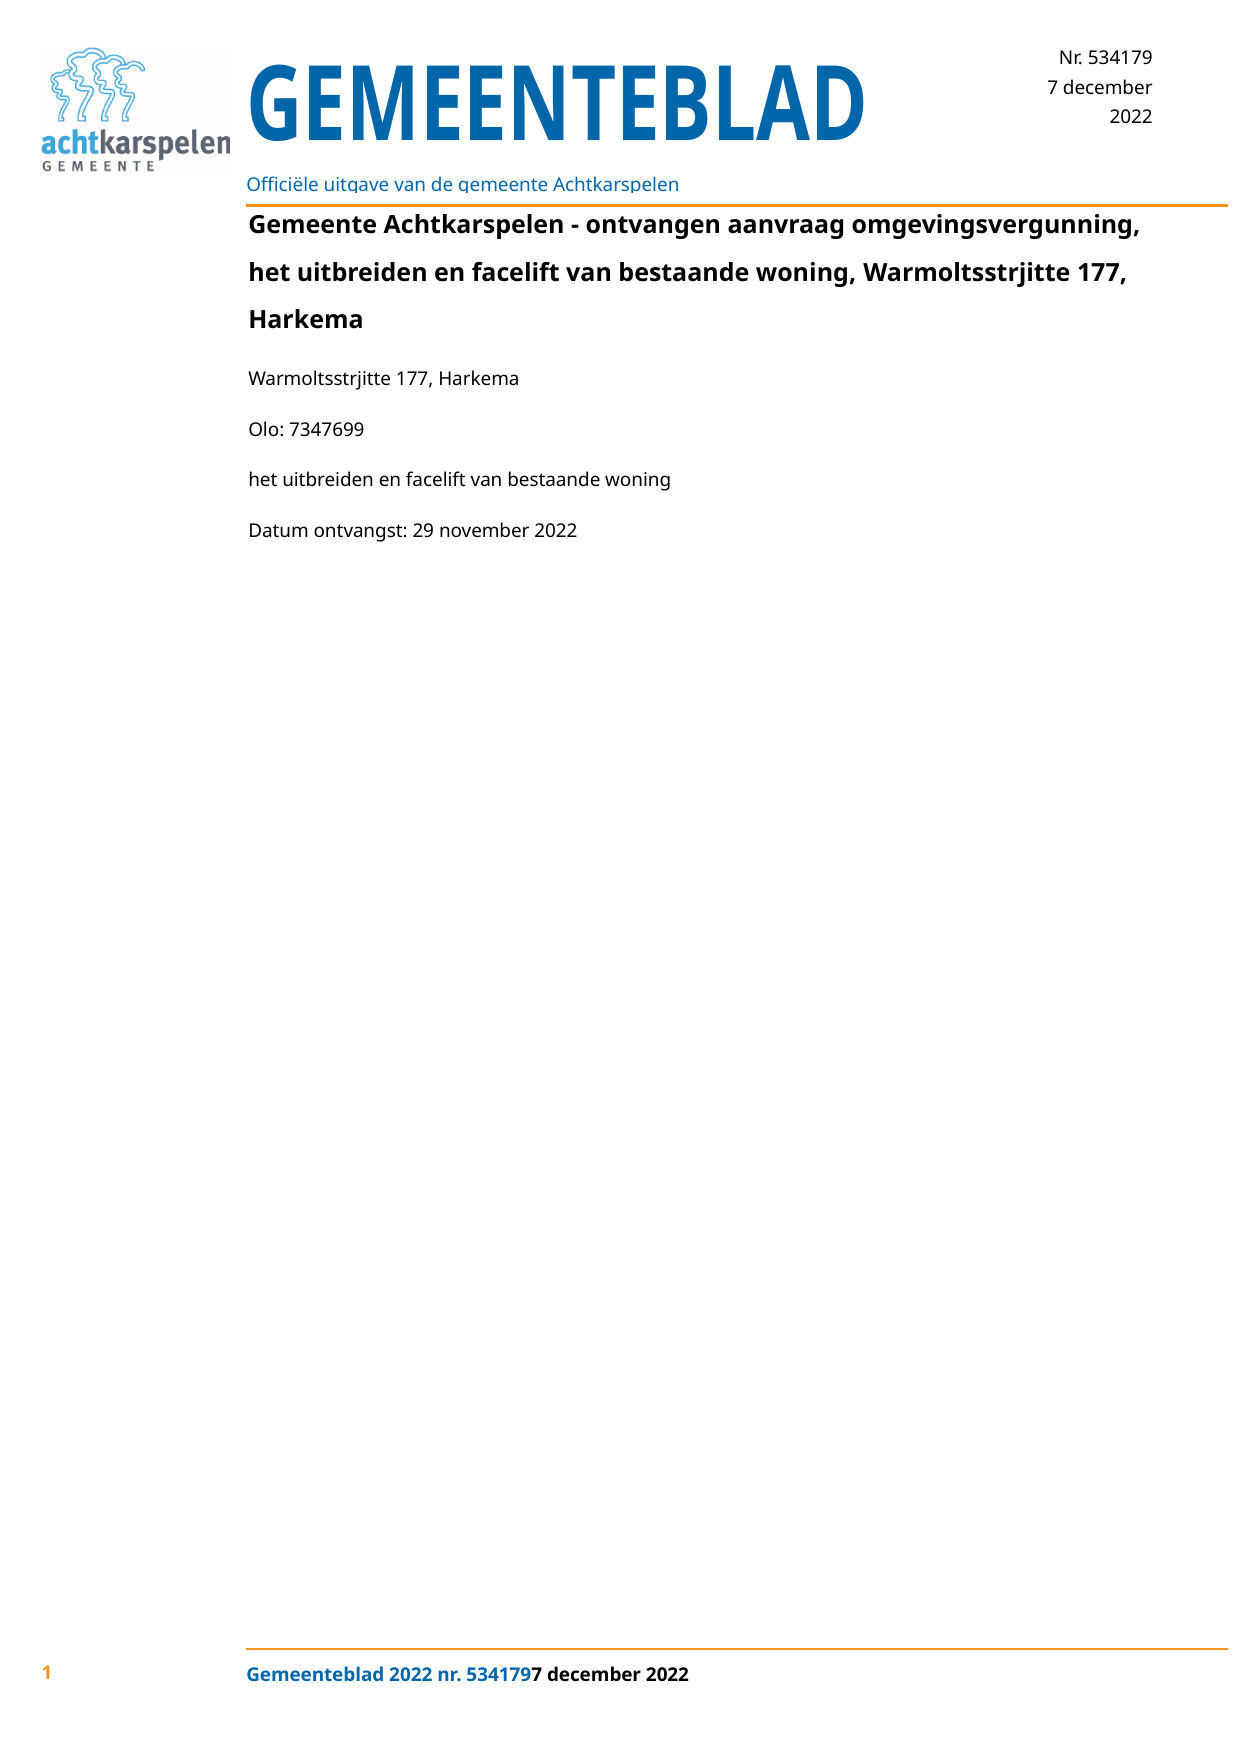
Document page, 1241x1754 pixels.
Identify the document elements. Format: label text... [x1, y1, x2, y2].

picture [41, 47, 231, 172]
text het uitbreiden en facelift van bestaande woning [248, 466, 1152, 492]
text Gemeente Achtkarspelen - ontvangen aanvraag omgevingsvergunning, het uitbreiden en facelift van bestaande woning, Warmoltsstrjitte 177, Harkema [248, 207, 1152, 336]
text Warmoltsstrjitte 177, Harkema [248, 366, 1152, 391]
text Datum ontvangst: 29 november 2022 [248, 517, 1152, 542]
text Olo: 7347699 [248, 416, 1152, 442]
